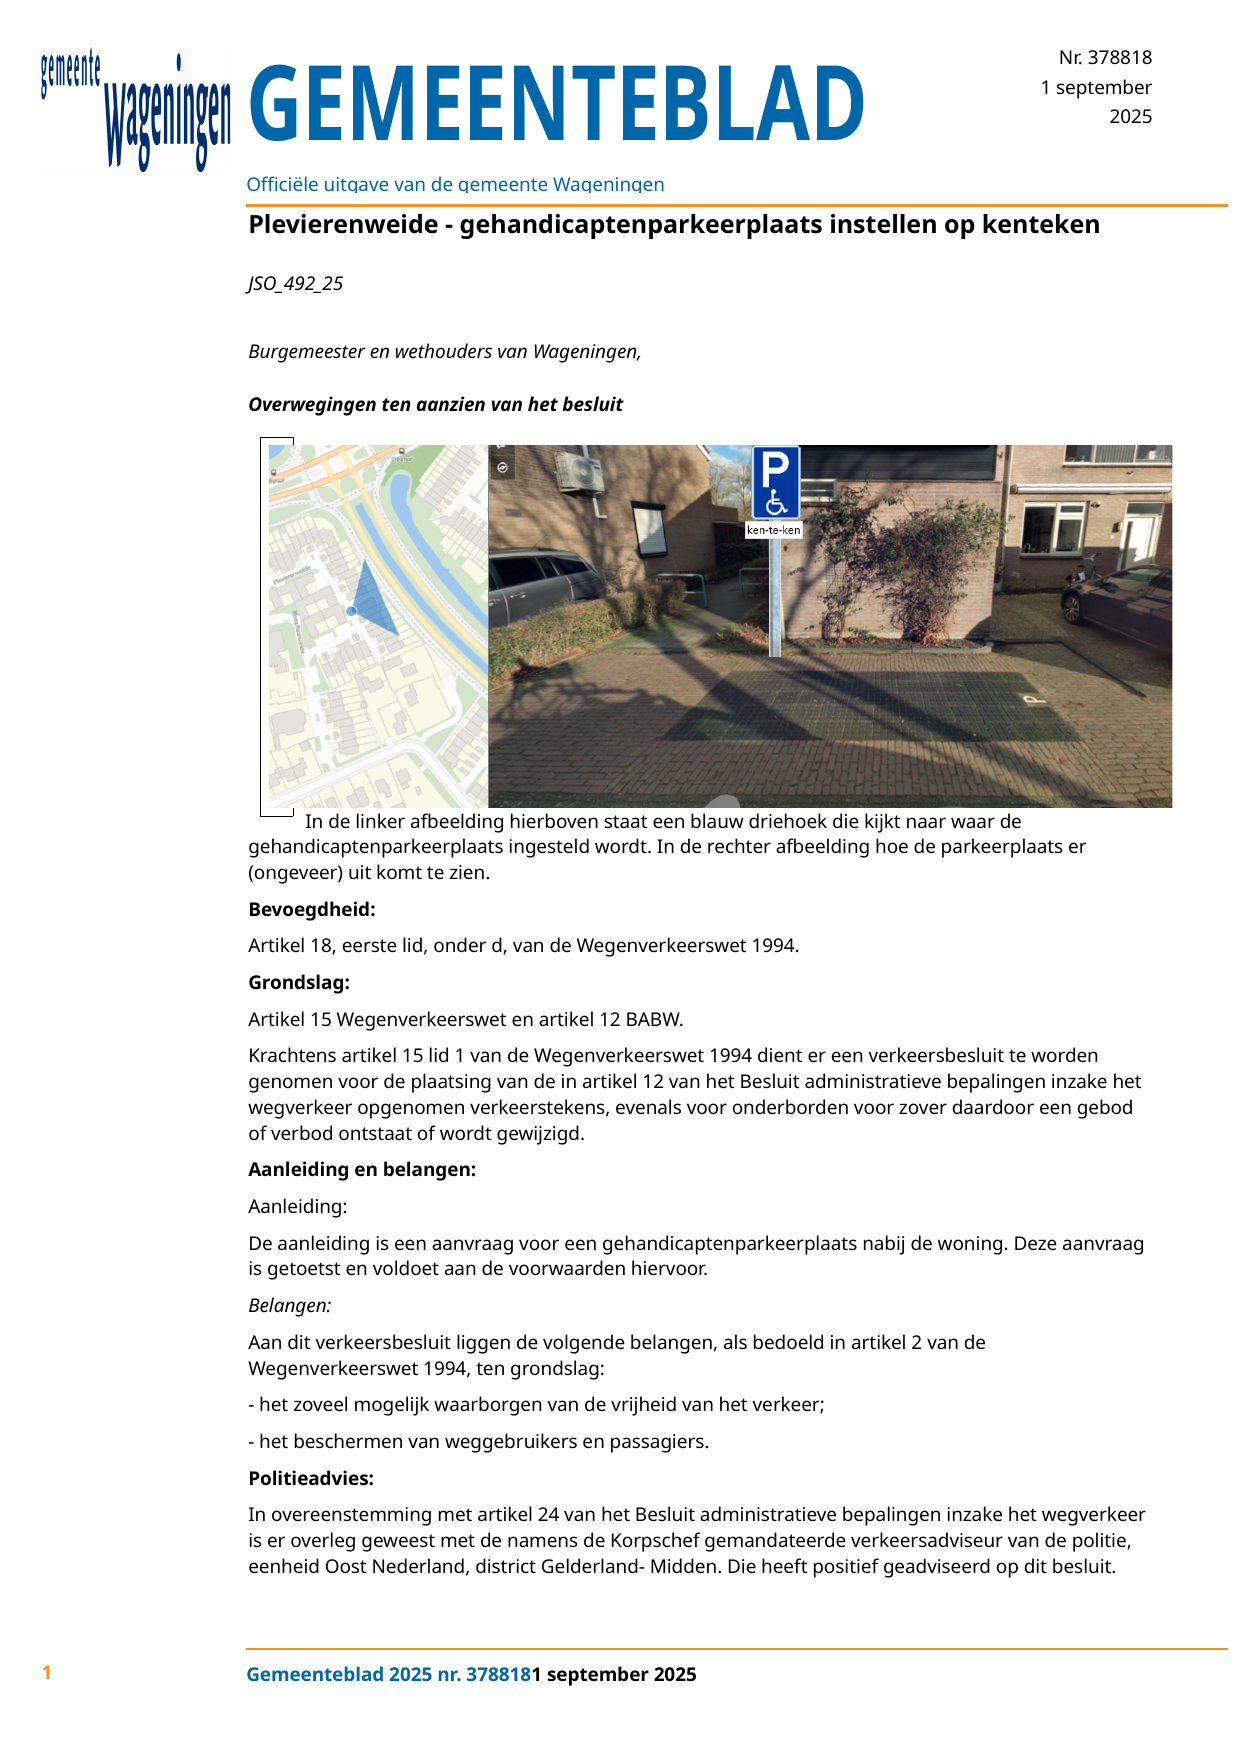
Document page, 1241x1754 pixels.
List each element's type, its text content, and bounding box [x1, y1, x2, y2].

text Aanleiding: [248, 1193, 1152, 1219]
text De aanleiding is een aanvraag voor een gehandicaptenparkeerplaats nabij de woning. Deze aanvraag is getoetst en voldoet aan de voorwaarden hiervoor. [248, 1230, 1152, 1281]
text Aanleiding en belangen: [248, 1157, 1152, 1182]
text Politieadvies: [248, 1465, 1152, 1490]
text - het zoveel mogelijk waarborgen van de vrijheid van het verkeer; [248, 1391, 1152, 1417]
text Burgemeester en wethouders van Wageningen, [248, 338, 1152, 364]
text Plevierenweide - gehandicaptenparkeerplaats instellen op kenteken [248, 207, 1152, 241]
text JSO_492_25 [248, 270, 1152, 296]
text - het beschermen van weggebruikers en passagiers. [248, 1428, 1152, 1454]
picture [268, 445, 1173, 808]
text Krachtens artikel 15 lid 1 van de Wegenverkeerswet 1994 dient er een verkeersbesluit te worden genomen voor de plaatsing van de in artikel 12 van het Besluit administratieve bepalingen inzake het wegverkeer opgenomen verkeerstekens, evenals voor onderborden voor zover daardoor een gebod of verbod ontstaat of wordt gewijzigd. [248, 1043, 1152, 1146]
text Artikel 18, eerste lid, onder d, van de Wegenverkeerswet 1994. [248, 933, 1152, 958]
text Bevoegdheid: [248, 896, 1152, 922]
text Aan dit verkeersbesluit liggen de volgende belangen, als bedoeld in artikel 2 van de Wegenverkeerswet 1994, ten grondslag: [248, 1329, 1152, 1380]
text In de linker afbeelding hierboven staat een blauw driehoek die kijkt naar waar de gehandicaptenparkeerplaats ingesteld wordt. In de rechter afbeelding hoe de parkeerplaats er (ongeveer) uit komt te zien. [248, 425, 1152, 885]
text Grondslag: [248, 969, 1152, 995]
text Belangen: [248, 1292, 1152, 1318]
text Artikel 15 Wegenverkeerswet en artikel 12 BABW. [248, 1006, 1152, 1032]
picture [41, 47, 231, 172]
text In overeenstemming met artikel 24 van het Besluit administratieve bepalingen inzake het wegverkeer is er overleg geweest met de namens de Korpschef gemandateerde verkeersadviseur van de politie, eenheid Oost Nederland, district Gelderland- Midden. Die heeft positief geadviseerd op dit besluit. [248, 1501, 1152, 1578]
text Overwegingen ten aanzien van het besluit [248, 391, 1152, 417]
